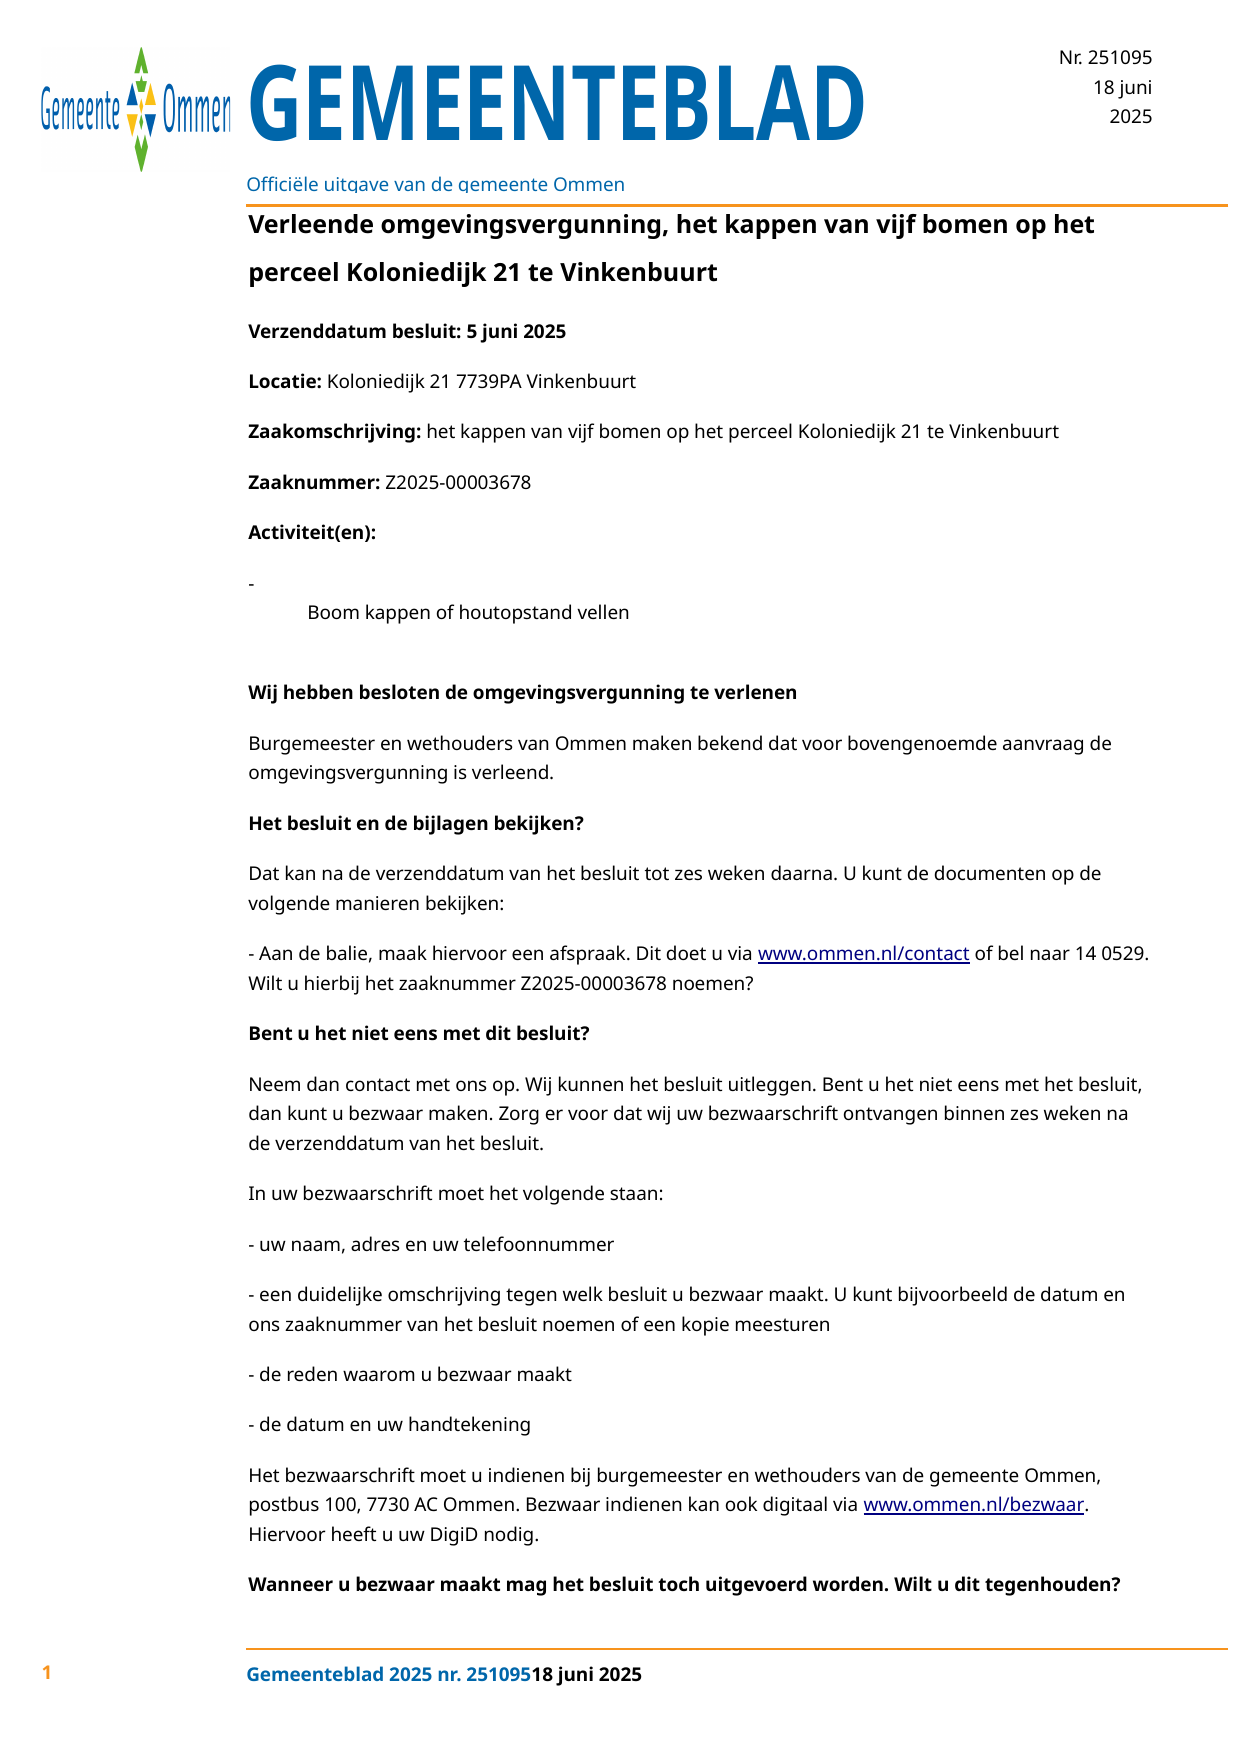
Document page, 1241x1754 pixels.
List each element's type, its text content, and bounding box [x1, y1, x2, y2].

text Het besluit en de bijlagen bekijken? [248, 810, 1152, 836]
text Verzenddatum besluit: 5 juni 2025 [248, 318, 1152, 344]
picture [41, 47, 231, 172]
text In uw bezwaarschrift moet het volgende staan: [248, 1180, 1152, 1206]
text Locatie: Koloniedijk 21 7739PA Vinkenbuurt [248, 368, 1152, 394]
text Burgemeester en wethouders van Ommen maken bekend dat voor bovengenoemde aanvraag de omgevingsvergunning is verleend. [248, 730, 1152, 785]
text - uw naam, adres en uw telefoonnummer [248, 1231, 1152, 1257]
text Wij hebben besloten de omgevingsvergunning te verlenen [248, 679, 1152, 705]
text - de datum en uw handtekening [248, 1412, 1152, 1437]
text Dat kan na de verzenddatum van het besluit tot zes weken daarna. U kunt de documenten op de volgende manieren bekijken: [248, 860, 1152, 916]
text Wanneer u bezwaar maakt mag het besluit toch uitgevoerd worden. Wilt u dit tegenhouden? [248, 1572, 1152, 1597]
text Zaakomschrijving: het kappen van vijf bomen op het perceel Koloniedijk 21 te Vinkenbuurt [248, 419, 1152, 444]
text Verleende omgevingsvergunning, het kappen van vijf bomen op het perceel Koloniedijk 21 te Vinkenbuurt [248, 207, 1152, 288]
list Boom kappen of houtopstand vellen [248, 599, 1152, 625]
text Activiteit(en): [248, 519, 1152, 545]
text Bent u het niet eens met dit besluit? [248, 1020, 1152, 1046]
text Het bezwaarschrift moet u indienen bij burgemeester en wethouders van de gemeente Ommen, postbus 100, 7730 AC Ommen. Bezwaar indienen kan ook digitaal via www.ommen.nl/bezwaar. Hiervoor heeft u uw DigiD nodig. [248, 1462, 1152, 1547]
text Zaaknummer: Z2025-00003678 [248, 469, 1152, 495]
text Neem dan contact met ons op. Wij kunnen het besluit uitleggen. Bent u het niet eens met het besluit, dan kunt u bezwaar maken. Zorg er voor dat wij uw bezwaarschrift ontvangen binnen zes weken na de verzenddatum van het besluit. [248, 1071, 1152, 1156]
text - de reden waarom u bezwaar maakt [248, 1361, 1152, 1387]
text - Aan de balie, maak hiervoor een afspraak. Dit doet u via www.ommen.nl/contact of bel naar 14 0529. Wilt u hierbij het zaaknummer Z2025-00003678 noemen? [248, 940, 1152, 996]
text - een duidelijke omschrijving tegen welk besluit u bezwaar maakt. U kunt bijvoorbeeld de datum en ons zaaknummer van het besluit noemen of een kopie meesturen [248, 1281, 1152, 1337]
